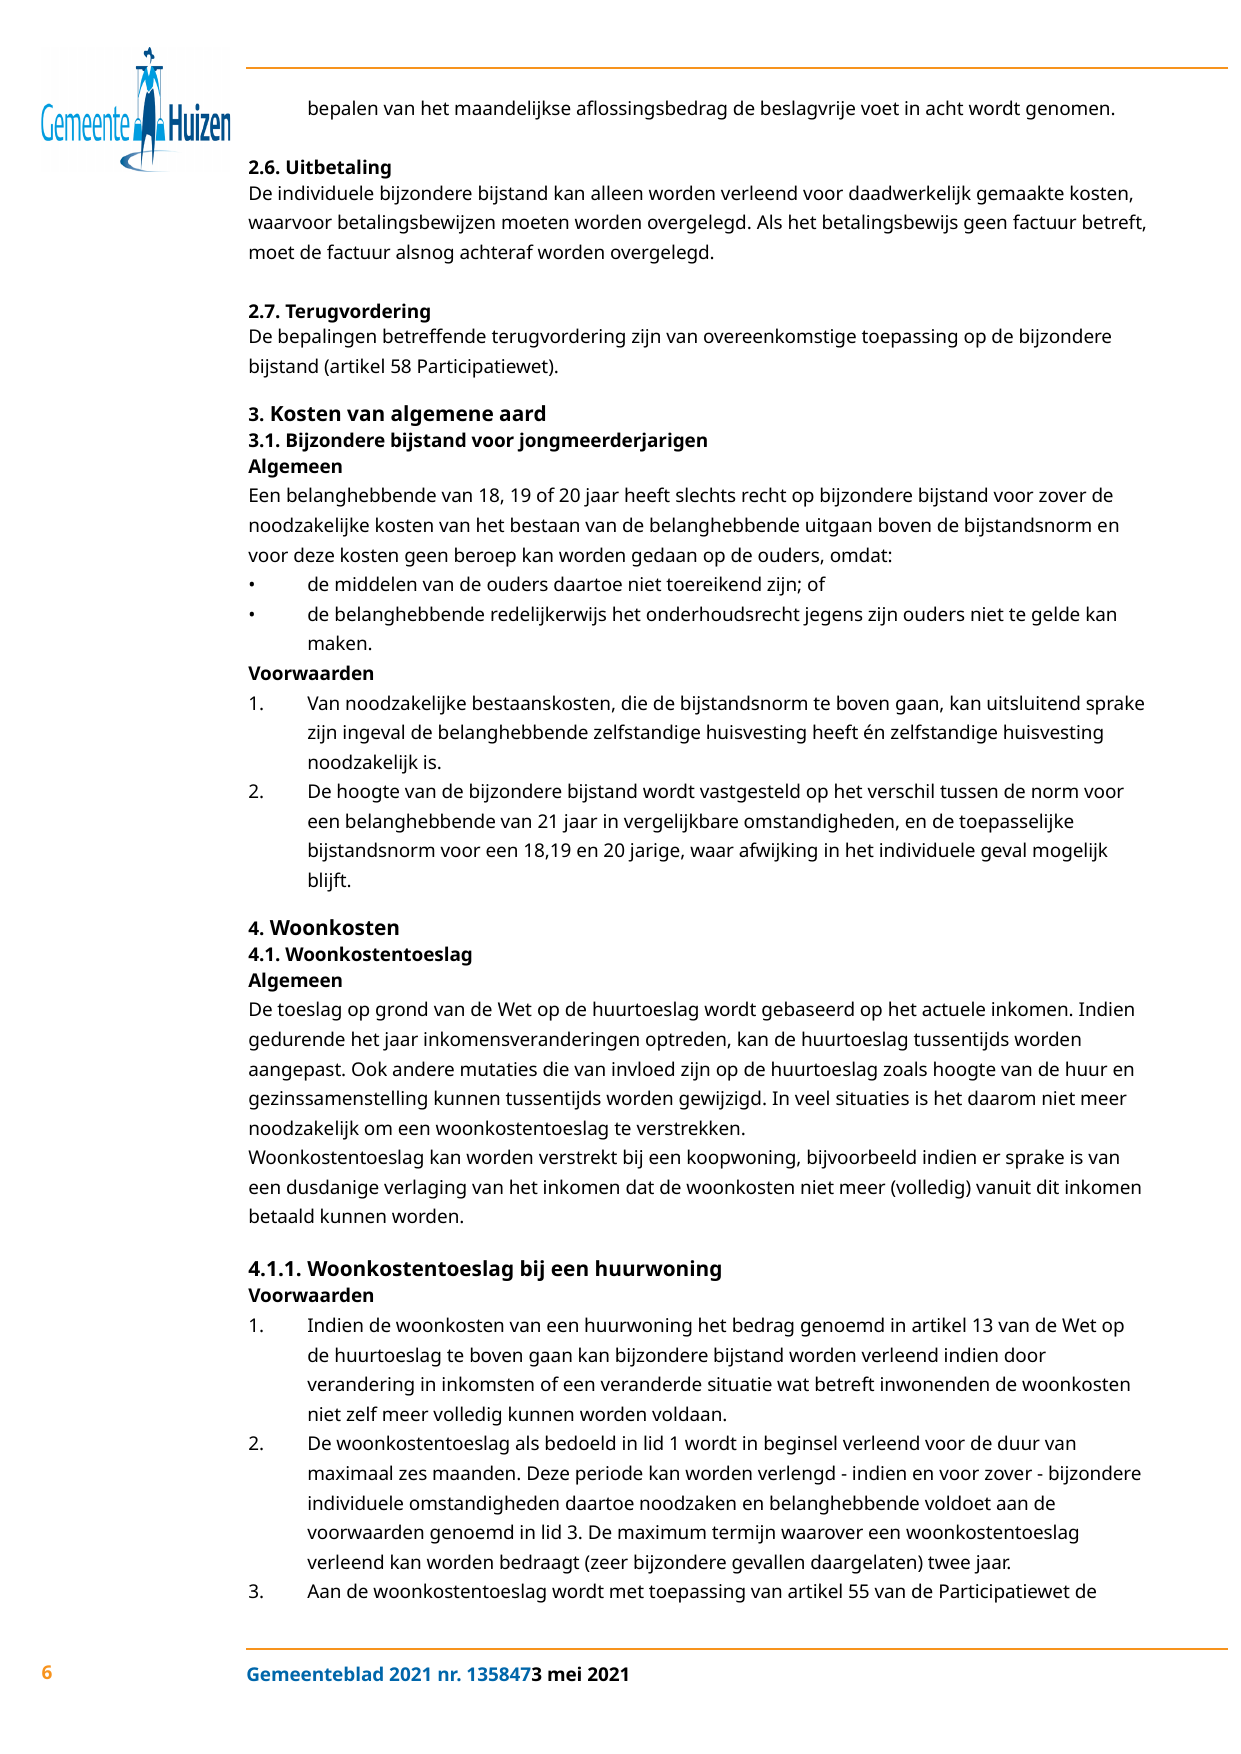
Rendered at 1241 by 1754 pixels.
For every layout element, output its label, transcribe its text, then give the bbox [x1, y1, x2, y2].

picture [41, 47, 231, 172]
text Een belanghebbende van 18, 19 of 20 jaar heeft slechts recht op bijzondere bijstand voor zover de noodzakelijke kosten van het bestaan van de belanghebbende uitgaan boven de bijstandsnorm en voor deze kosten geen beroep kan worden gedaan op de ouders, omdat: [248, 483, 1152, 568]
text Algemeen [248, 453, 1152, 479]
text 3.1. Bijzondere bijstand voor jongmeerderjarigen [248, 427, 1152, 453]
list Van noodzakelijke bestaanskosten, die de bijstandsnorm te boven gaan, kan uitsluitend sprake zijn ingeval de belanghebbende zelfstandige huisvesting heeft én zelfstandige huisvesting noodzakelijk is. [248, 690, 1152, 775]
list de middelen van de ouders daartoe niet toereikend zijn; of [248, 571, 1152, 597]
text Algemeen [248, 967, 1152, 993]
text De bepalingen betreffende terugvordering zijn van overeenkomstige toepassing op de bijzondere bijstand (artikel 58 Participatiewet). [248, 324, 1152, 379]
list de belanghebbende redelijkerwijs het onderhoudsrecht jegens zijn ouders niet te gelde kan maken. [248, 601, 1152, 656]
text 2.6. Uitbetaling [248, 154, 1152, 180]
list Aan de woonkostentoeslag wordt met toepassing van artikel 55 van de Participatiewet de [248, 1578, 1152, 1604]
list bepalen van het maandelijkse aflossingsbedrag de beslagvrije voet in acht wordt genomen. [248, 95, 1152, 121]
text Voorwaarden [248, 1283, 1152, 1308]
list De hoogte van de bijzondere bijstand wordt vastgesteld op het verschil tussen de norm voor een belanghebbende van 21 jaar in vergelijkbare omstandigheden, en de toepasselijke bijstandsnorm voor een 18,19 en 20 jarige, waar afwijking in het individuele geval mogelijk blijft. [248, 778, 1152, 893]
text De toeslag op grond van de Wet op de huurtoeslag wordt gebaseerd op het actuele inkomen. Indien gedurende het jaar inkomensveranderingen optreden, kan de huurtoeslag tussentijds worden aangepast. Ook andere mutaties die van invloed zijn op de huurtoeslag zoals hoogte van de huur en gezinssamenstelling kunnen tussentijds worden gewijzigd. In veel situaties is het daarom niet meer noodzakelijk om een woonkostentoeslag te verstrekken. [248, 997, 1152, 1141]
text 4.1.1. Woonkostentoeslag bij een huurwoning [248, 1254, 1152, 1283]
text 2.7. Terugvordering [248, 298, 1152, 324]
text Voorwaarden [248, 660, 1152, 686]
text 3. Kosten van algemene aard [248, 399, 1152, 427]
text De individuele bijzondere bijstand kan alleen worden verleend voor daadwerkelijk gemaakte kosten, waarvoor betalingsbewijzen moeten worden overgelegd. Als het betalingsbewijs geen factuur betreft, moet de factuur alsnog achteraf worden overgelegd. [248, 180, 1152, 264]
list Indien de woonkosten van een huurwoning het bedrag genoemd in artikel 13 van de Wet op de huurtoeslag te boven gaan kan bijzondere bijstand worden verleend indien door verandering in inkomsten of een veranderde situatie wat betreft inwonenden de woonkosten niet zelf meer volledig kunnen worden voldaan. [248, 1312, 1152, 1427]
text Woonkostentoeslag kan worden verstrekt bij een koopwoning, bijvoorbeeld indien er sprake is van een dusdanige verlaging van het inkomen dat de woonkosten niet meer (volledig) vanuit dit inkomen betaald kunnen worden. [248, 1144, 1152, 1229]
text 4. Woonkosten [248, 913, 1152, 941]
list De woonkostentoeslag als bedoeld in lid 1 wordt in beginsel verleend voor de duur van maximaal zes maanden. Deze periode kan worden verlengd - indien en voor zover - bijzondere individuele omstandigheden daartoe noodzaken en belanghebbende voldoet aan de voorwaarden genoemd in lid 3. De maximum termijn waarover een woonkostentoeslag verleend kan worden bedraagt (zeer bijzondere gevallen daargelaten) twee jaar. [248, 1431, 1152, 1574]
text 4.1. Woonkostentoeslag [248, 941, 1152, 967]
